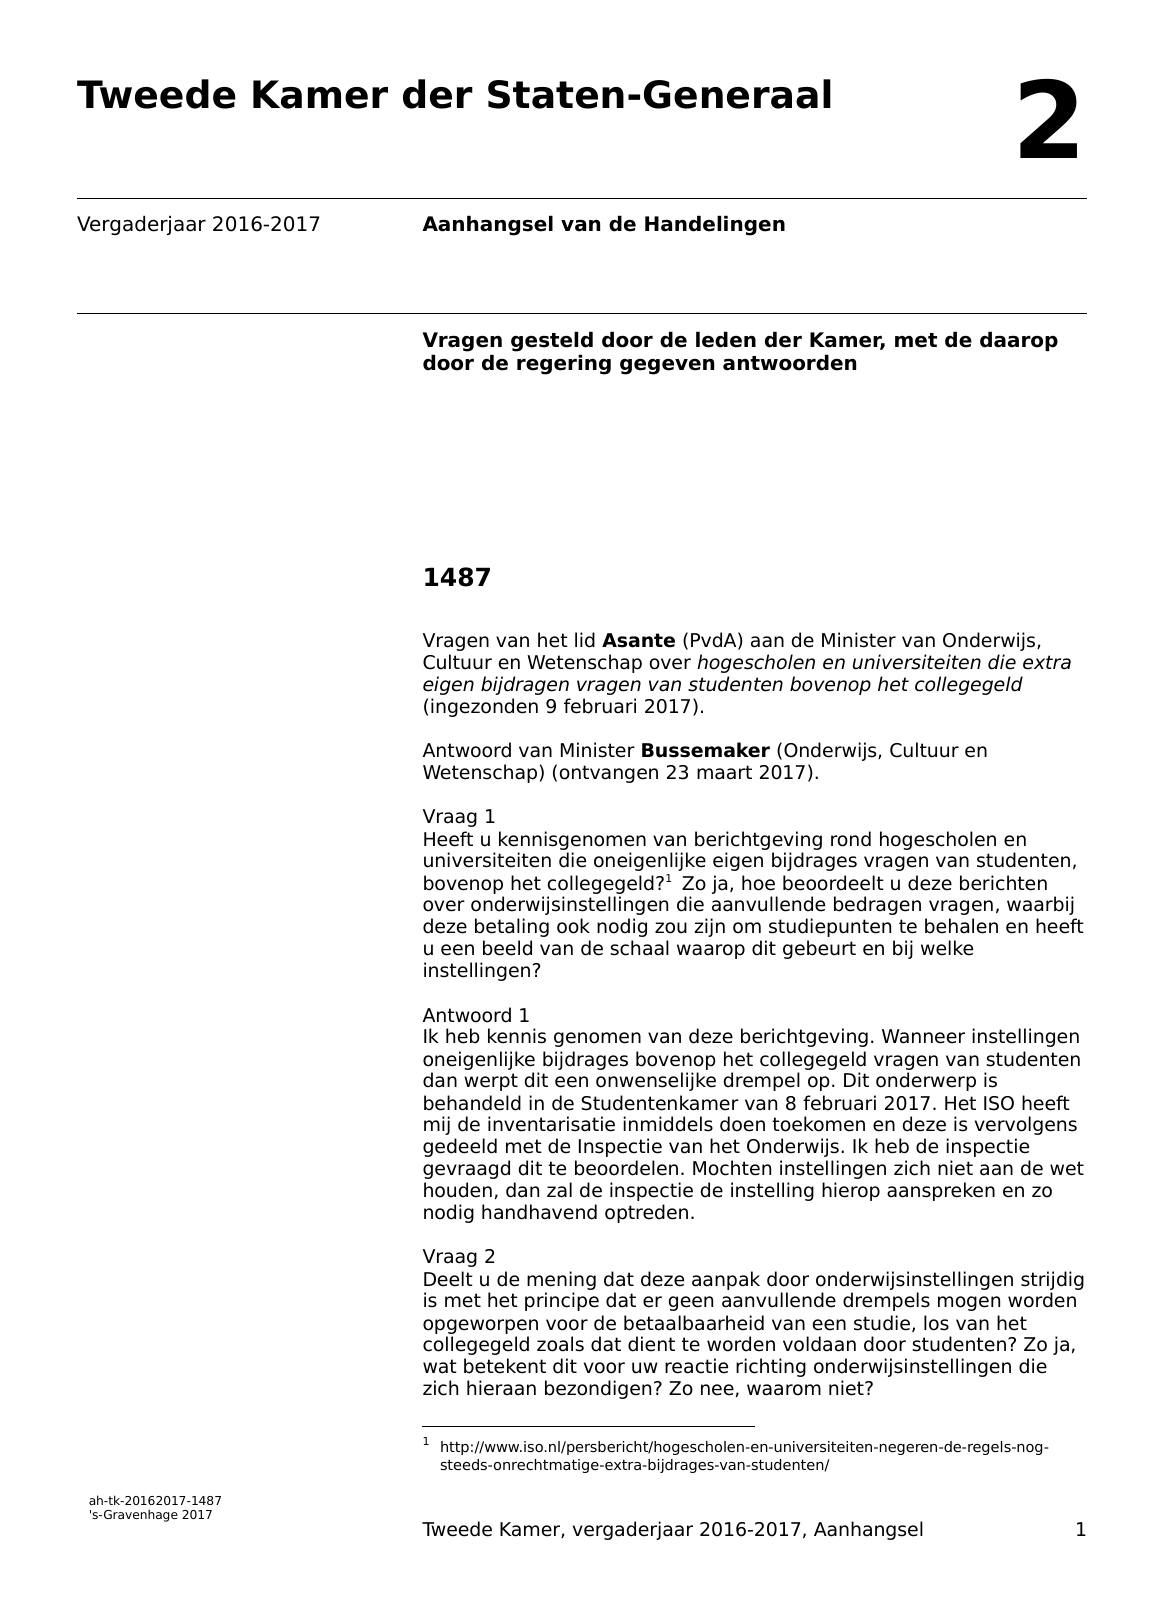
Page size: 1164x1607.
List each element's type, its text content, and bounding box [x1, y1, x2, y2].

text Heeft u kennisgenomen van berichtgeving rond hogescholen en universiteiten die oneigenlijke eigen bijdrages vragen van studenten, bovenop het collegegeld? Zo ja, hoe beoordeelt u deze berichten over onderwijsinstellingen die aanvullende bedragen vragen, waarbij deze betaling ook nodig zou zijn om studiepunten te behalen en heeft u een beeld van de schaal waarop dit gebeurt en bij welke instellingen? [422, 828, 1087, 982]
text 's-Gravenhage 2017 [88, 1508, 323, 1522]
table_header 2 [886, 59, 1087, 198]
text Vragen van het lid Asante (PvdA) aan de Minister van Onderwijs, Cultuur en Wetenschap over hogescholen en universiteiten die extra eigen bijdragen vragen van studenten bovenop het collegegeld (ingezonden 9 februari 2017). [422, 630, 1087, 718]
text Ik heb kennis genomen van deze berichtgeving. Wanneer instellingen oneigenlijke bijdrages bovenop het collegegeld vragen van studenten dan werpt dit een onwenselijke drempel op. Dit onderwerp is behandeld in de Studentenkamer van 8 februari 2017. Het ISO heeft mij de inventarisatie inmiddels doen toekomen en deze is vervolgens gedeeld met de Inspectie van het Onderwijs. Ik heb de inspectie gevraagd dit te beoordelen. Mochten instellingen zich niet aan de wet houden, dan zal de inspectie de instelling hierop aanspreken en zo nodig handhavend optreden. [422, 1026, 1087, 1224]
text Vraag 2 [422, 1246, 1087, 1268]
text Antwoord van Minister Bussemaker (Onderwijs, Cultuur en Wetenschap) (ontvangen 23 maart 2017). [422, 740, 1087, 784]
text http://www.iso.nl/persbericht/hogescholen-en-universiteiten-negeren-de-regels-nog-steeds-onrechtmatige-extra-bijdrages-van-studenten/ [422, 1435, 1087, 1474]
text Vraag 1 [422, 806, 1087, 828]
text ah-tk-20162017-1487 [88, 1494, 323, 1508]
table_cell [77, 314, 422, 375]
table_cell Vergaderjaar 2016-2017 [77, 199, 422, 313]
table_header Tweede Kamer der Staten-Generaal [77, 59, 886, 198]
text 1487 [422, 563, 1087, 592]
text Antwoord 1 [422, 1004, 1087, 1026]
text Deelt u de mening dat deze aanpak door onderwijsinstellingen strijdig is met het principe dat er geen aanvullende drempels mogen worden opgeworpen voor de betaalbaarheid van een studie, los van het collegegeld zoals dat dient te worden voldaan door studenten? Zo ja, wat betekent dit voor uw reactie richting onderwijsinstellingen die zich hieraan bezondigen? Zo nee, waarom niet? [422, 1268, 1087, 1400]
table_cell Vragen gesteld door de leden der Kamer, met de daarop door de regering gegeven antwoorden [422, 314, 1087, 375]
table_cell Aanhangsel van de Handelingen [422, 199, 1087, 313]
